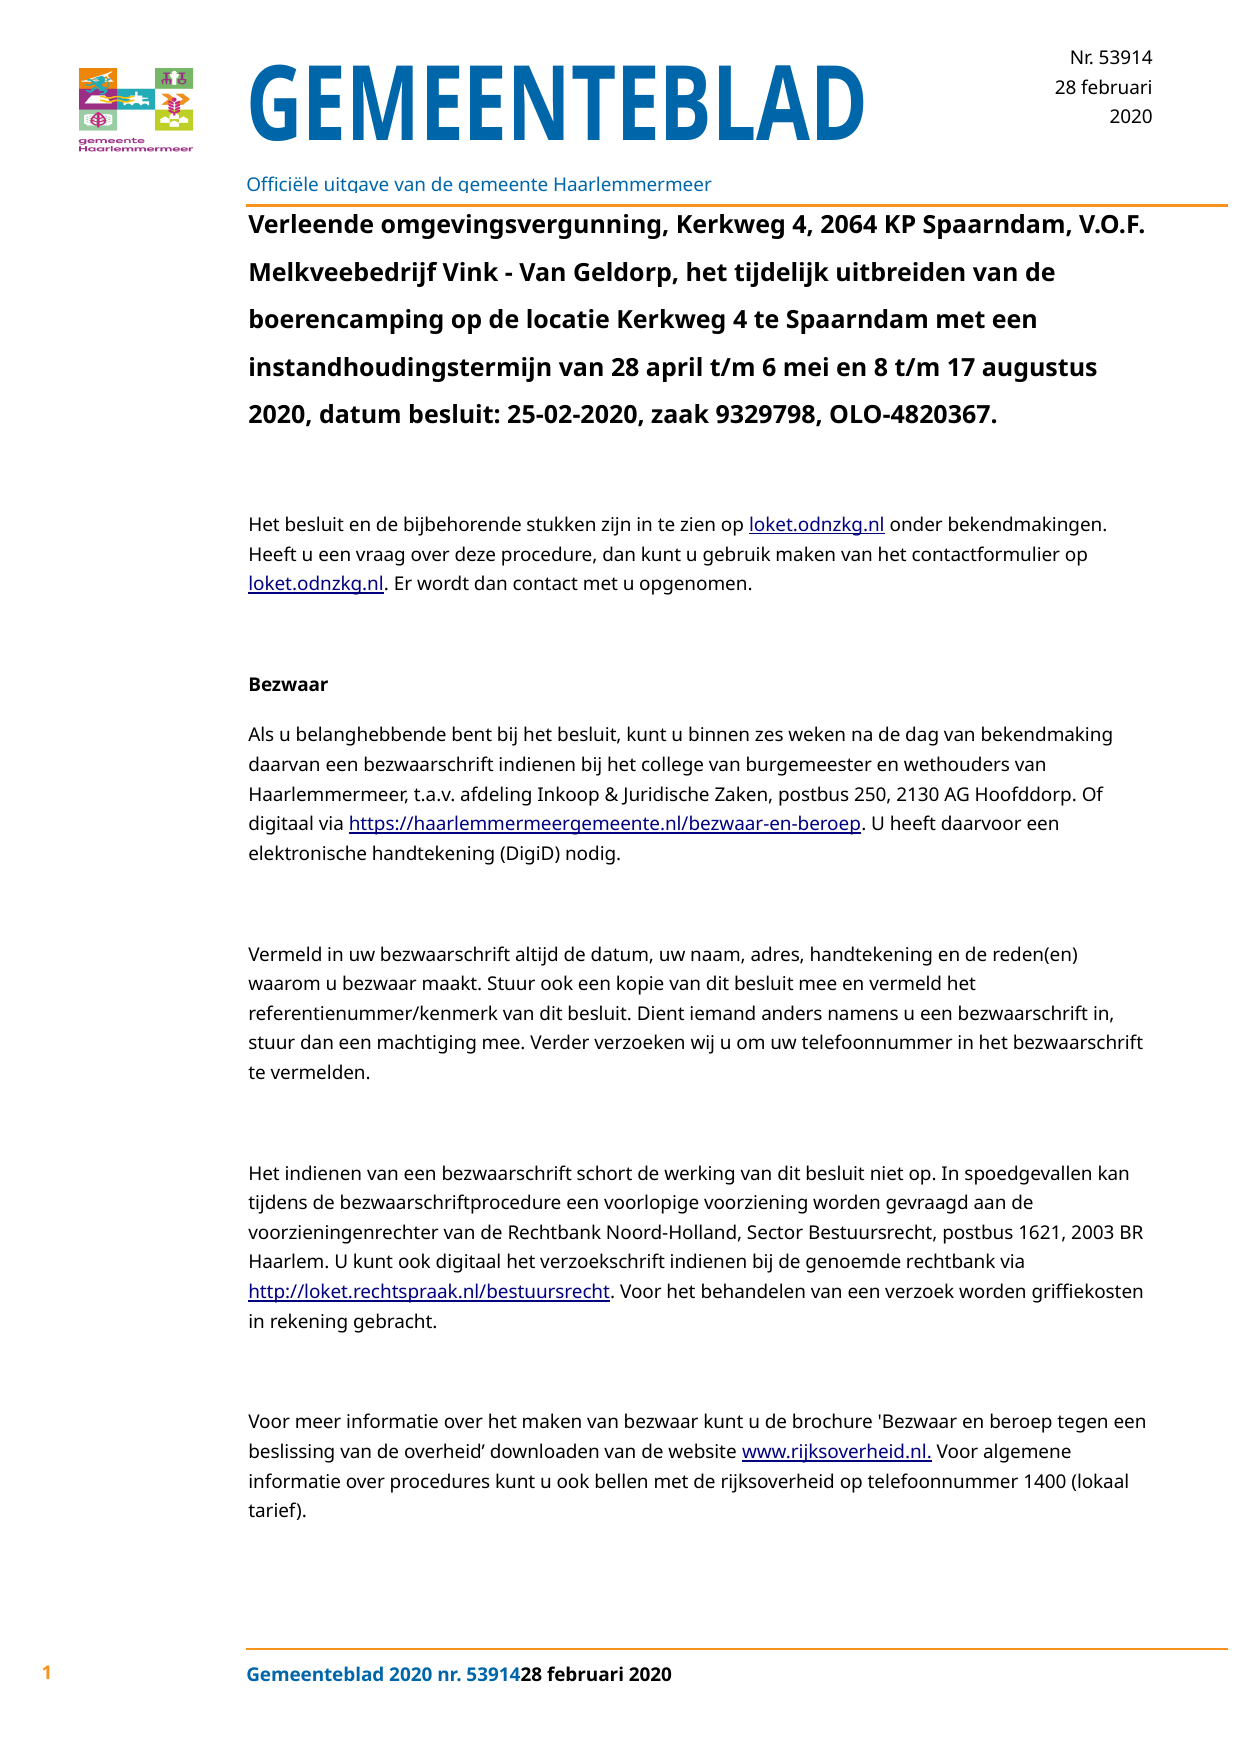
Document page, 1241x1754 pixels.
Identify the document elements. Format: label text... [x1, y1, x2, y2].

text Het besluit en de bijbehorende stukken zijn in te zien op loket.odnzkg.nl onder bekendmakingen. Heeft u een vraag over deze procedure, dan kunt u gebruik maken van het contactformulier op loket.odnzkg.nl. Er wordt dan contact met u opgenomen. [248, 511, 1152, 596]
text Bezwaar [248, 671, 1152, 697]
text Verleende omgevingsvergunning, Kerkweg 4, 2064 KP Spaarndam, V.O.F. Melkveebedrijf Vink - Van Geldorp, het tijdelijk uitbreiden van de boerencamping op de locatie Kerkweg 4 te Spaarndam met een instandhoudingstermijn van 28 april t/m 6 mei en 8 t/m 17 augustus 2020, datum besluit: 25-02-2020, zaak 9329798, OLO-4820367. [248, 207, 1152, 431]
text Voor meer informatie over het maken van bezwaar kunt u de brochure 'Bezwaar en beroep tegen een beslissing van de overheid’ downloaden van de website www.rijksoverheid.nl. Voor algemene informatie over procedures kunt u ook bellen met de rijksoverheid op telefoonnummer 1400 (lokaal tarief). [248, 1409, 1152, 1523]
text Als u belanghebbende bent bij het besluit, kunt u binnen zes weken na de dag van bekendmaking daarvan een bezwaarschrift indienen bij het college van burgemeester en wethouders van Haarlemmermeer, t.a.v. afdeling Inkoop & Juridische Zaken, postbus 250, 2130 AG Hoofddorp. Of digitaal via https://haarlemmermeergemeente.nl/bezwaar-en-beroep. U heeft daarvoor een elektronische handtekening (DigiD) nodig. [248, 722, 1152, 866]
picture [41, 47, 231, 172]
text Vermeld in uw bezwaarschrift altijd de datum, uw naam, adres, handtekening en de reden(en) waarom u bezwaar maakt. Stuur ook een kopie van dit besluit mee en vermeld het referentienummer/kenmerk van dit besluit. Dient iemand anders namens u een bezwaarschrift in, stuur dan een machtiging mee. Verder verzoeken wij u om uw telefoonnummer in het bezwaarschrift te vermelden. [248, 941, 1152, 1085]
text Het indienen van een bezwaarschrift schort de werking van dit besluit niet op. In spoedgevallen kan tijdens de bezwaarschriftprocedure een voorlopige voorziening worden gevraagd aan de voorzieningenrechter van de Rechtbank Noord-Holland, Sector Bestuursrecht, postbus 1621, 2003 BR Haarlem. U kunt ook digitaal het verzoekschrift indienen bij de genoemde rechtbank via http://loket.rechtspraak.nl/bestuursrecht. Voor het behandelen van een verzoek worden griffiekosten in rekening gebracht. [248, 1160, 1152, 1333]
